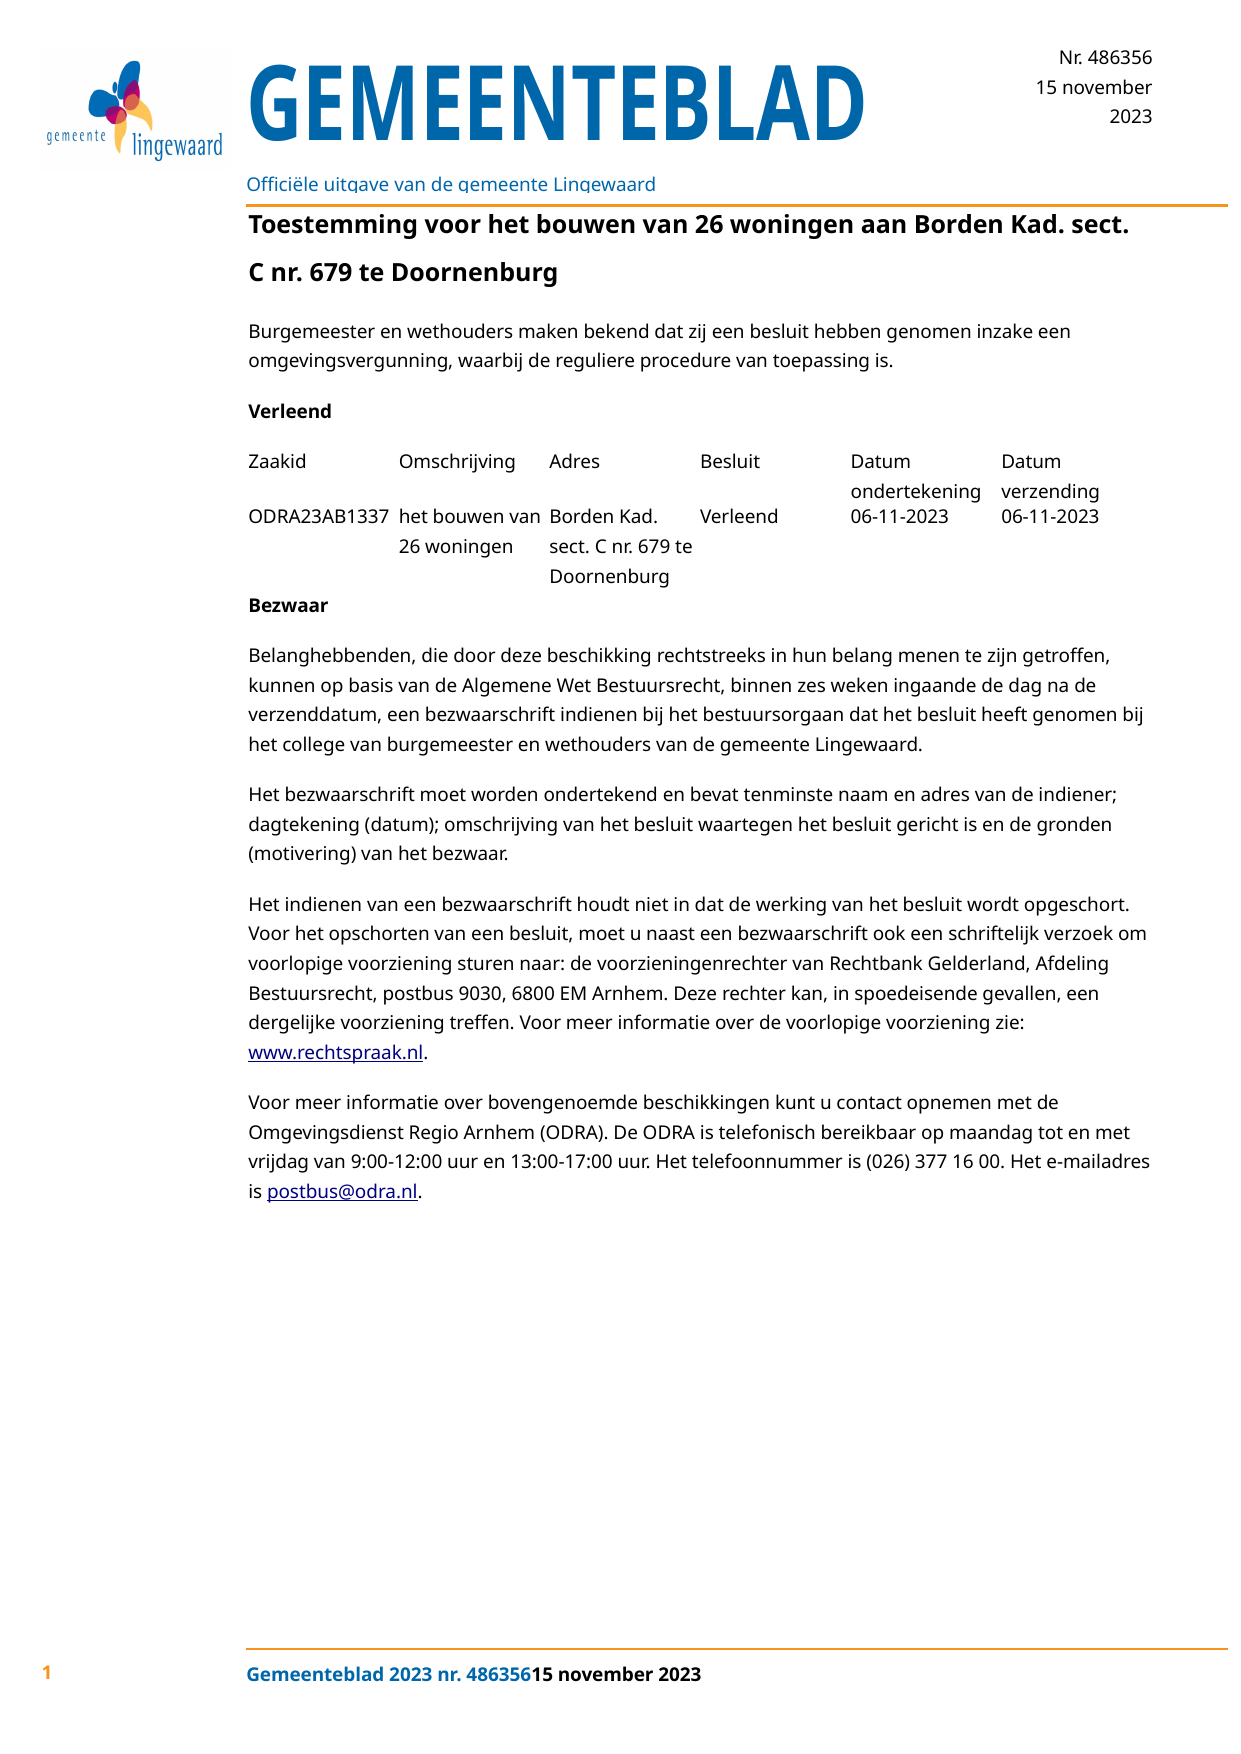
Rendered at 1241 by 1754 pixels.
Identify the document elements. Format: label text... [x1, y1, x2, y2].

text Voor meer informatie over bovengenoemde beschikkingen kunt u contact opnemen met de Omgevingsdienst Regio Arnhem (ODRA). De ODRA is telefonisch bereikbaar op maandag tot en met vrijdag van 9:00-12:00 uur en 13:00-17:00 uur. Het telefoonnummer is (026) 377 16 00. Het e-mailadres is postbus@odra.nl. [248, 1089, 1152, 1204]
text Het bezwaarschrift moet worden ondertekend en bevat tenminste naam en adres van de indiener; dagtekening (datum); omschrijving van het besluit waartegen het besluit gericht is en de gronden (motivering) van het bezwaar. [248, 781, 1152, 866]
text Het indienen van een bezwaarschrift houdt niet in dat de werking van het besluit wordt opgeschort. Voor het opschorten van een besluit, moet u naast een bezwaarschrift ook een schriftelijk verzoek om voorlopige voorziening sturen naar: de voorzieningenrechter van Rechtbank Gelderland, Afdeling Bestuursrecht, postbus 9030, 6800 EM Arnhem. Deze rechter kan, in spoedeisende gevallen, een dergelijke voorziening treffen. Voor meer informatie over de voorlopige voorziening zie: www.rechtspraak.nl. [248, 891, 1152, 1065]
table_header Zaakid [248, 449, 398, 504]
text Verleend [248, 398, 1152, 424]
text Burgemeester en wethouders maken bekend dat zij een besluit hebben genomen inzake een omgevingsvergunning, waarbij de reguliere procedure van toepassing is. [248, 318, 1152, 373]
table_cell Verleend [700, 504, 850, 589]
picture [41, 47, 231, 172]
text Toestemming voor het bouwen van 26 woningen aan Borden Kad. sect. C nr. 679 te Doornenburg [248, 207, 1152, 288]
text Belanghebbenden, die door deze beschikking rechtstreeks in hun belang menen te zijn getroffen, kunnen op basis van de Algemene Wet Bestuursrecht, binnen zes weken ingaande de dag na de verzenddatum, een bezwaarschrift indienen bij het bestuursorgaan dat het besluit heeft genomen bij het college van burgemeester en wethouders van de gemeente Lingewaard. [248, 642, 1152, 757]
table_cell 06-11-2023 [850, 504, 1001, 589]
table_cell 06-11-2023 [1001, 504, 1152, 589]
text Bezwaar [248, 592, 1152, 618]
table_cell ODRA23AB1337 [248, 504, 398, 589]
table_cell Borden Kad. sect. C nr. 679 te Doornenburg [549, 504, 700, 589]
table_cell het bouwen van 26 woningen [399, 504, 549, 589]
table_header Datum verzending [1001, 449, 1152, 504]
table_header Besluit [700, 449, 850, 504]
table_header Adres [549, 449, 700, 504]
table_header Omschrijving [399, 449, 549, 504]
table_header Datum ondertekening [850, 449, 1001, 504]
